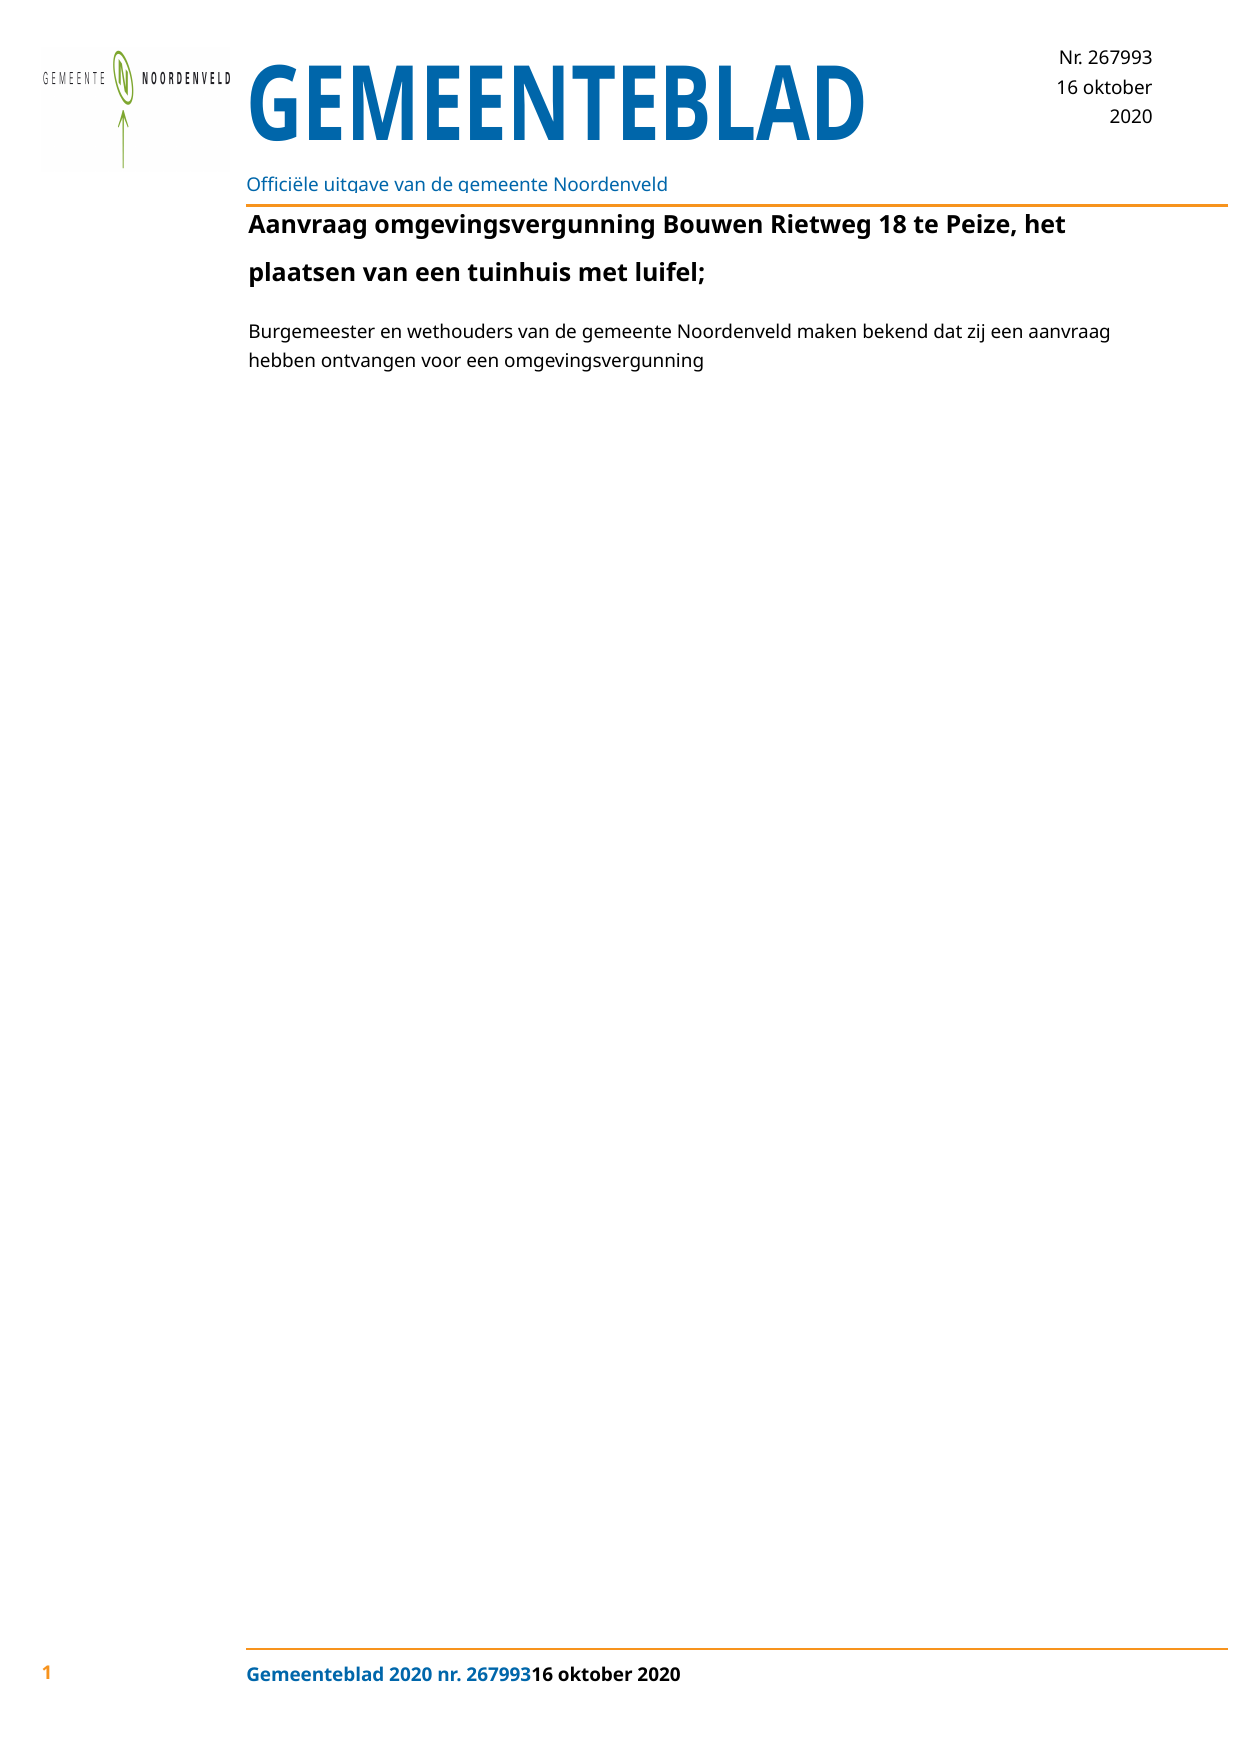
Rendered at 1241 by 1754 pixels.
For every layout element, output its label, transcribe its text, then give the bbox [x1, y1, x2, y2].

text Aanvraag omgevingsvergunning Bouwen Rietweg 18 te Peize, het plaatsen van een tuinhuis met luifel; [248, 207, 1152, 288]
picture [41, 47, 231, 172]
text Burgemeester en wethouders van de gemeente Noordenveld maken bekend dat zij een aanvraag hebben ontvangen voor een omgevingsvergunning [248, 318, 1152, 373]
